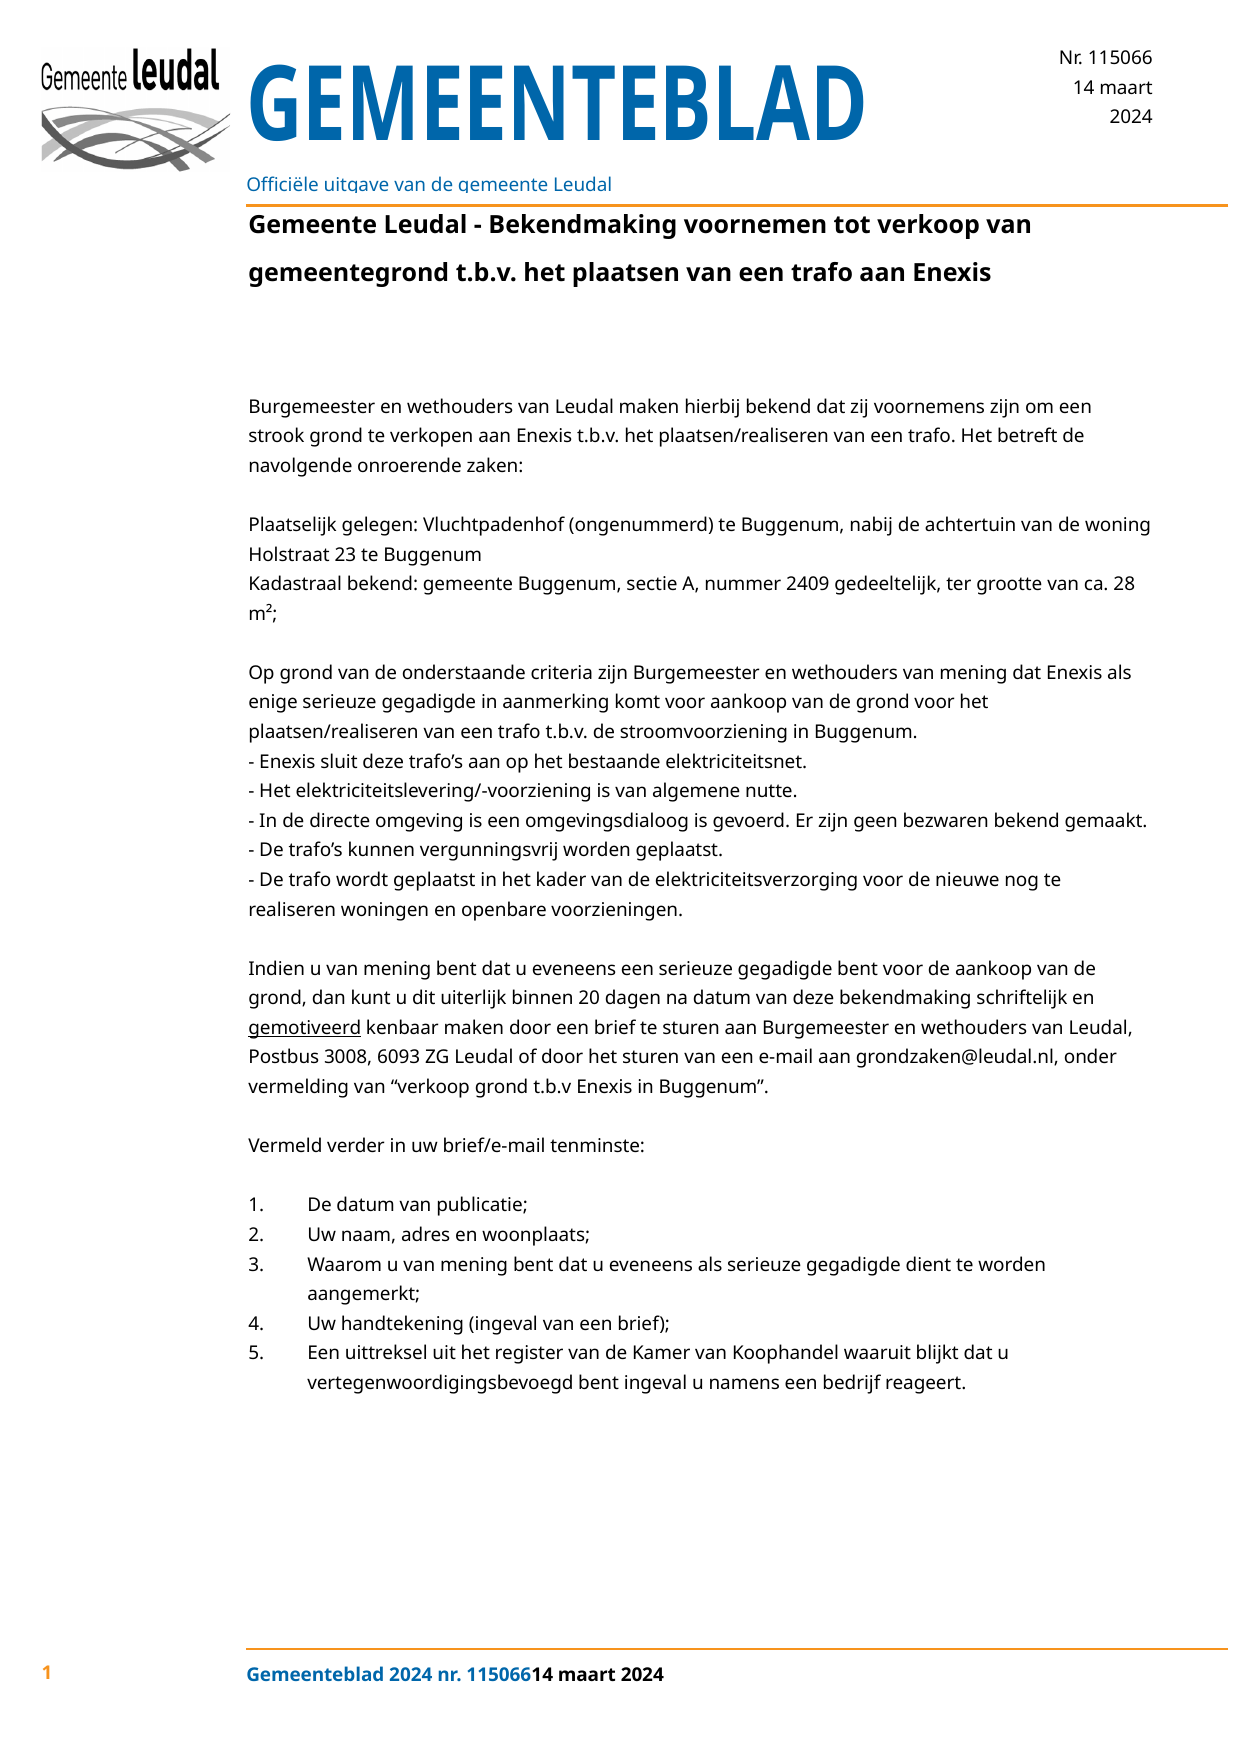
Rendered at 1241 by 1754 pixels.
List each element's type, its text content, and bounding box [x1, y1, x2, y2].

text Plaatselijk gelegen: Vluchtpadenhof (ongenummerd) te Buggenum, nabij de achtertuin van de woning Holstraat 23 te Buggenum [248, 511, 1152, 567]
picture [41, 47, 231, 172]
text Kadastraal bekend: gemeente Buggenum, sectie A, nummer 2409 gedeeltelijk, ter grootte van ca. 28 m²; [248, 570, 1152, 626]
list Uw handtekening (ingeval van een brief); [248, 1310, 1152, 1336]
text Gemeente Leudal - Bekendmaking voornemen tot verkoop van gemeentegrond t.b.v. het plaatsen van een trafo aan Enexis [248, 207, 1152, 288]
text - De trafo’s kunnen vergunningsvrij worden geplaatst. [248, 837, 1152, 862]
text - De trafo wordt geplaatst in het kader van de elektriciteitsverzorging voor de nieuwe nog te realiseren woningen en openbare voorzieningen. [248, 866, 1152, 922]
text - Enexis sluit deze trafo’s aan op het bestaande elektriciteitsnet. [248, 748, 1152, 774]
text Vermeld verder in uw brief/e-mail tenminste: [248, 1132, 1152, 1158]
list Uw naam, adres en woonplaats; [248, 1221, 1152, 1247]
list Waarom u van mening bent dat u eveneens als serieuze gegadigde dient te worden aangemerkt; [248, 1251, 1152, 1306]
text Op grond van de onderstaande criteria zijn Burgemeester en wethouders van mening dat Enexis als enige serieuze gegadigde in aanmerking komt voor aankoop van de grond voor het plaatsen/realiseren van een trafo t.b.v. de stroomvoorziening in Buggenum. [248, 659, 1152, 744]
text Indien u van mening bent dat u eveneens een serieuze gegadigde bent voor de aankoop van de grond, dan kunt u dit uiterlijk binnen 20 dagen na datum van deze bekendmaking schriftelijk en gemotiveerd kenbaar maken door een brief te sturen aan Burgemeester en wethouders van Leudal, Postbus 3008, 6093 ZG Leudal of door het sturen van een e-mail aan grondzaken@leudal.nl, onder vermelding van “verkoop grond t.b.v Enexis in Buggenum”. [248, 955, 1152, 1099]
text - In de directe omgeving is een omgevingsdialoog is gevoerd. Er zijn geen bezwaren bekend gemaakt. [248, 807, 1152, 833]
list Een uittreksel uit het register van de Kamer van Koophandel waaruit blijkt dat u vertegenwoordigingsbevoegd bent ingeval u namens een bedrijf reageert. [248, 1339, 1152, 1395]
text - Het elektriciteitslevering/-voorziening is van algemene nutte. [248, 777, 1152, 803]
text Burgemeester en wethouders van Leudal maken hierbij bekend dat zij voornemens zijn om een strook grond te verkopen aan Enexis t.b.v. het plaatsen/realiseren van een trafo. Het betreft de navolgende onroerende zaken: [248, 393, 1152, 478]
list De datum van publicatie; [248, 1192, 1152, 1217]
